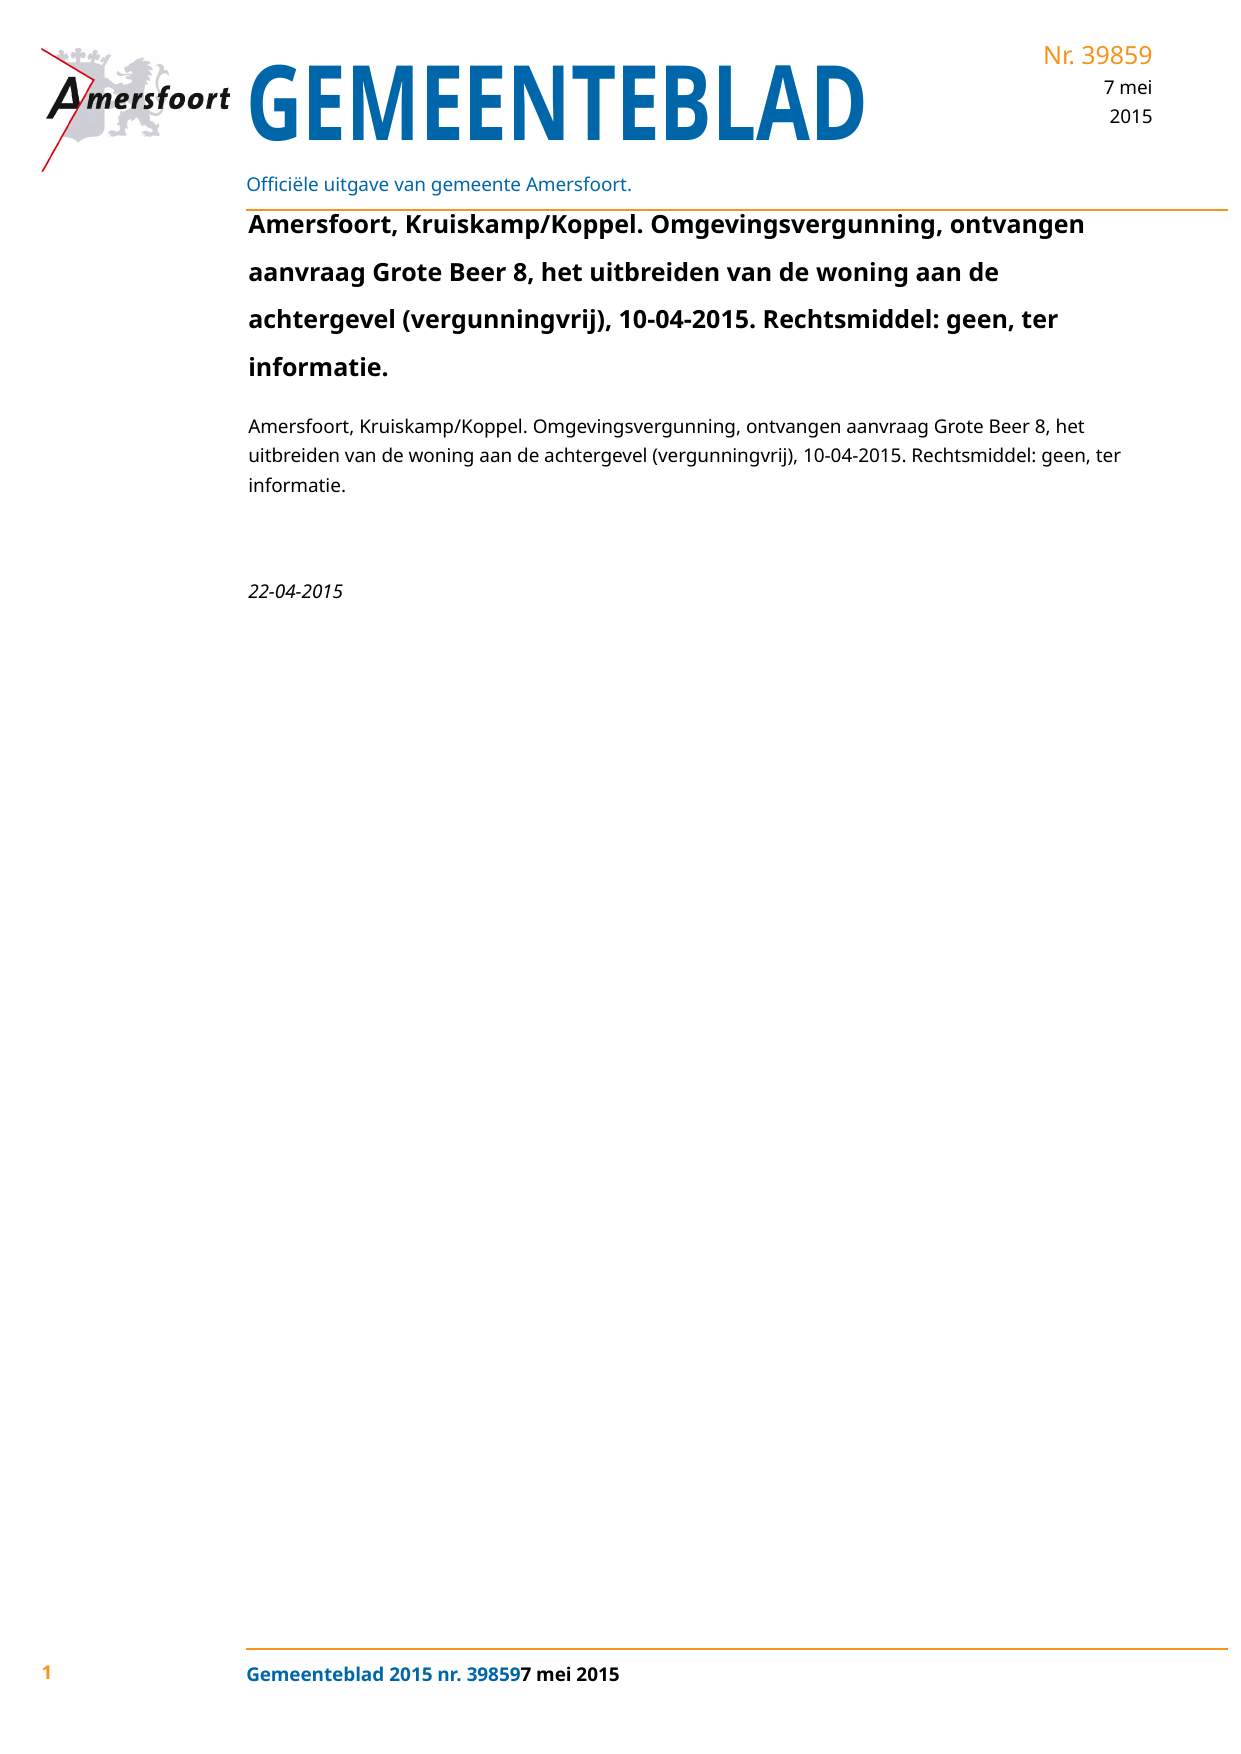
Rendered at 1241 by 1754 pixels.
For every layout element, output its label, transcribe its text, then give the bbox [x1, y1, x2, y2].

text Amersfoort, Kruiskamp/Koppel. Omgevingsvergunning, ontvangen aanvraag Grote Beer 8, het uitbreiden van de woning aan de achtergevel (vergunningvrij), 10-04-2015. Rechtsmiddel: geen, ter informatie. [248, 413, 1152, 498]
picture [41, 47, 231, 172]
text Amersfoort, Kruiskamp/Koppel. Omgevingsvergunning, ontvangen aanvraag Grote Beer 8, het uitbreiden van de woning aan de achtergevel (vergunningvrij), 10-04-2015. Rechtsmiddel: geen, ter informatie. [248, 211, 1152, 384]
text 22-04-2015 [248, 578, 1152, 604]
